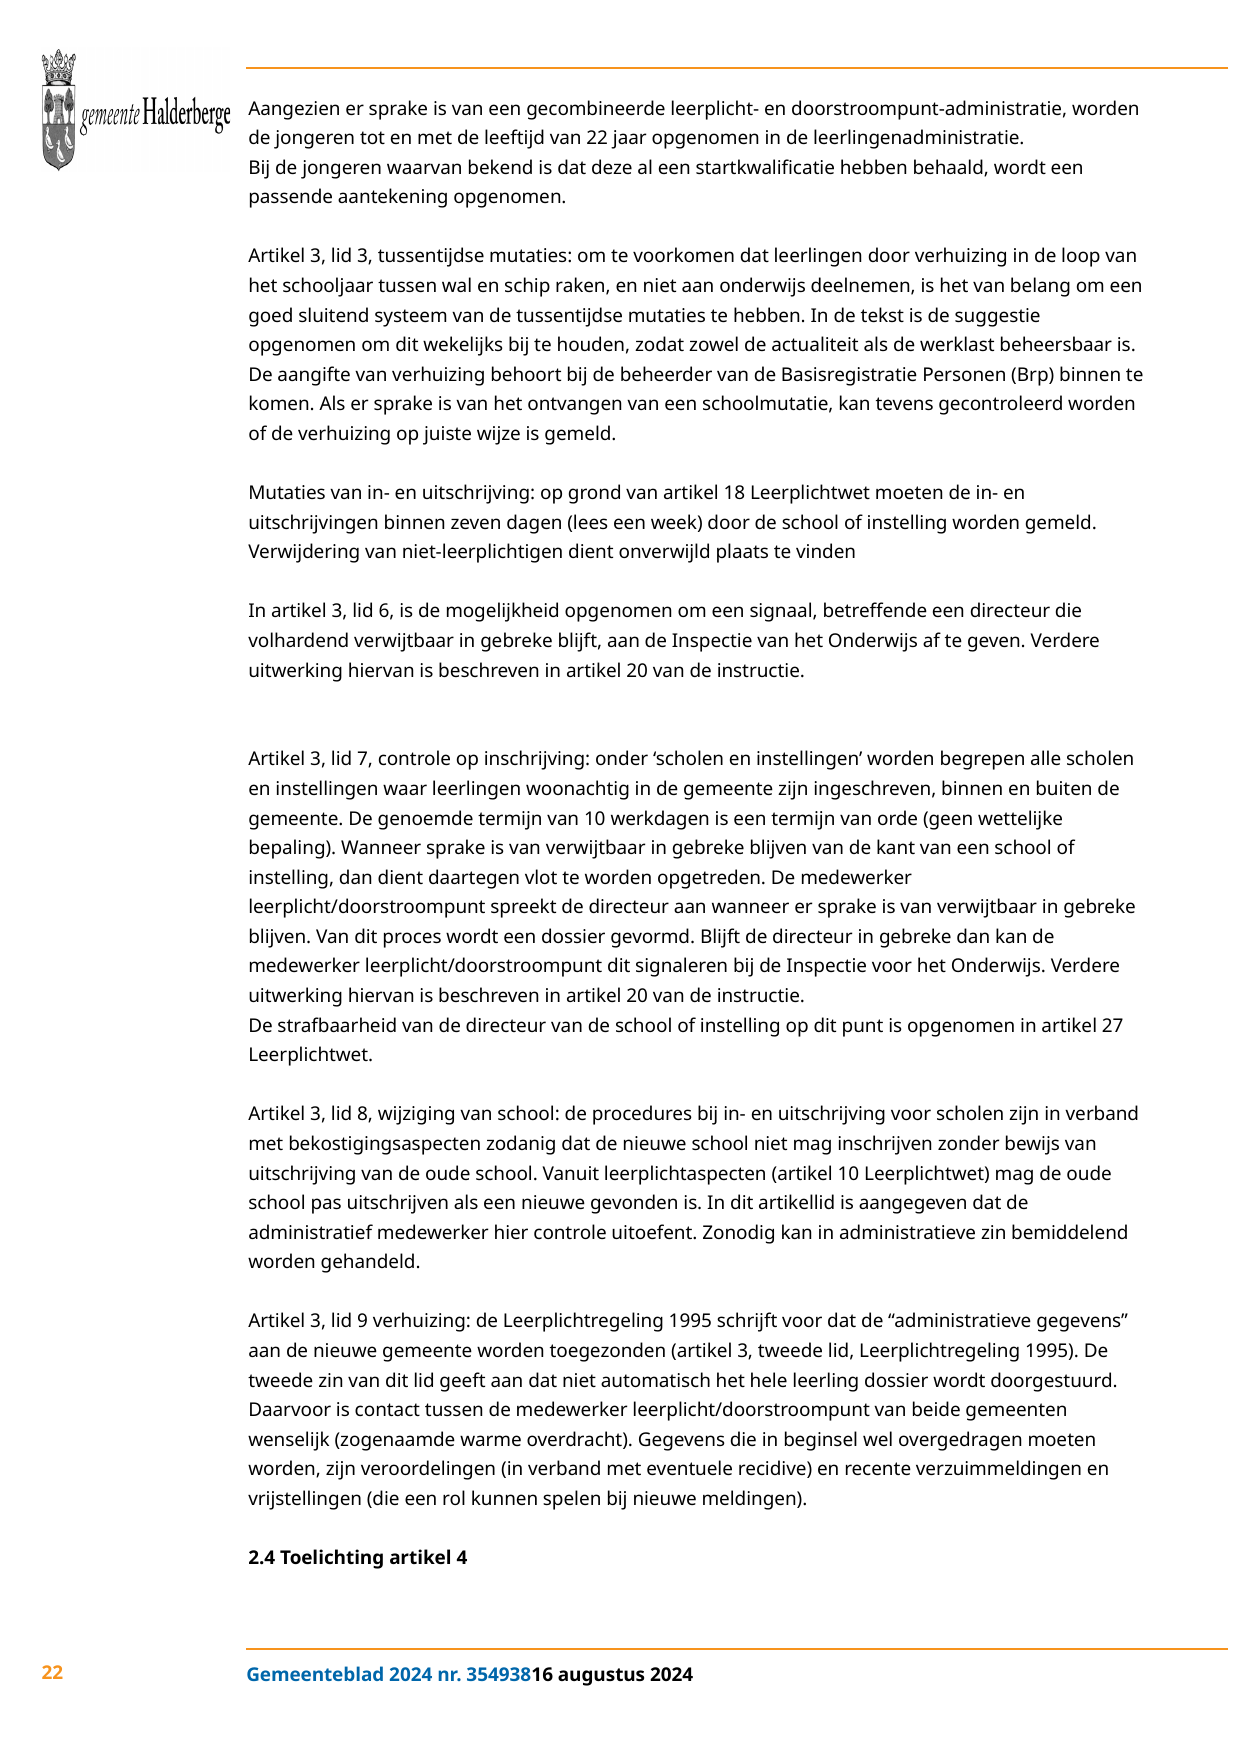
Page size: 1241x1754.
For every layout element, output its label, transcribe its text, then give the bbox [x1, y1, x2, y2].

text Aangezien er sprake is van een gecombineerde leerplicht- en doorstroompunt-administratie, worden de jongeren tot en met de leeftijd van 22 jaar opgenomen in de leerlingenadministratie. [248, 95, 1152, 150]
text 2.4 Toelichting artikel 4 [248, 1544, 1152, 1570]
text Mutaties van in- en uitschrijving: op grond van artikel 18 Leerplichtwet moeten de in- en uitschrijvingen binnen zeven dagen (lees een week) door de school of instelling worden gemeld. Verwijdering van niet-leerplichtigen dient onverwijld plaats te vinden [248, 479, 1152, 564]
text Artikel 3, lid 8, wijziging van school: de procedures bij in- en uitschrijving voor scholen zijn in verband met bekostigingsaspecten zodanig dat de nieuwe school niet mag inschrijven zonder bewijs van uitschrijving van de oude school. Vanuit leerplichtaspecten (artikel 10 Leerplichtwet) mag de oude school pas uitschrijven als een nieuwe gevonden is. In dit artikellid is aangegeven dat de administratief medewerker hier controle uitoefent. Zonodig kan in administratieve zin bemiddelend worden gehandeld. [248, 1101, 1152, 1274]
text De strafbaarheid van de directeur van de school of instelling op dit punt is opgenomen in artikel 27 Leerplichtwet. [248, 1012, 1152, 1067]
text Artikel 3, lid 3, tussentijdse mutaties: om te voorkomen dat leerlingen door verhuizing in de loop van het schooljaar tussen wal en schip raken, en niet aan onderwijs deelnemen, is het van belang om een goed sluitend systeem van de tussentijdse mutaties te hebben. In de tekst is de suggestie opgenomen om dit wekelijks bij te houden, zodat zowel de actualiteit als de werklast beheersbaar is. De aangifte van verhuizing behoort bij de beheerder van de Basisregistratie Personen (Brp) binnen te komen. Als er sprake is van het ontvangen van een schoolmutatie, kan tevens gecontroleerd worden of de verhuizing op juiste wijze is gemeld. [248, 243, 1152, 446]
picture [41, 47, 231, 172]
text In artikel 3, lid 6, is de mogelijkheid opgenomen om een signaal, betreffende een directeur die volhardend verwijtbaar in gebreke blijft, aan de Inspectie van het Onderwijs af te geven. Verdere uitwerking hiervan is beschreven in artikel 20 van de instructie. [248, 598, 1152, 683]
text Bij de jongeren waarvan bekend is dat deze al een startkwalificatie hebben behaald, wordt een passende aantekening opgenomen. [248, 154, 1152, 209]
text Artikel 3, lid 7, controle op inschrijving: onder ‘scholen en instellingen’ worden begrepen alle scholen en instellingen waar leerlingen woonachtig in de gemeente zijn ingeschreven, binnen en buiten de gemeente. De genoemde termijn van 10 werkdagen is een termijn van orde (geen wettelijke bepaling). Wanneer sprake is van verwijtbaar in gebreke blijven van de kant van een school of instelling, dan dient daartegen vlot te worden opgetreden. De medewerker leerplicht/doorstroompunt spreekt de directeur aan wanneer er sprake is van verwijtbaar in gebreke blijven. Van dit proces wordt een dossier gevormd. Blijft de directeur in gebreke dan kan de medewerker leerplicht/doorstroompunt dit signaleren bij de Inspectie voor het Onderwijs. Verdere uitwerking hiervan is beschreven in artikel 20 van de instructie. [248, 746, 1152, 1008]
text Artikel 3, lid 9 verhuizing: de Leerplichtregeling 1995 schrijft voor dat de “administratieve gegevens” aan de nieuwe gemeente worden toegezonden (artikel 3, tweede lid, Leerplichtregeling 1995). De tweede zin van dit lid geeft aan dat niet automatisch het hele leerling dossier wordt doorgestuurd. Daarvoor is contact tussen de medewerker leerplicht/doorstroompunt van beide gemeenten wenselijk (zogenaamde warme overdracht). Gegevens die in beginsel wel overgedragen moeten worden, zijn veroordelingen (in verband met eventuele recidive) en recente verzuimmeldingen en vrijstellingen (die een rol kunnen spelen bij nieuwe meldingen). [248, 1308, 1152, 1511]
